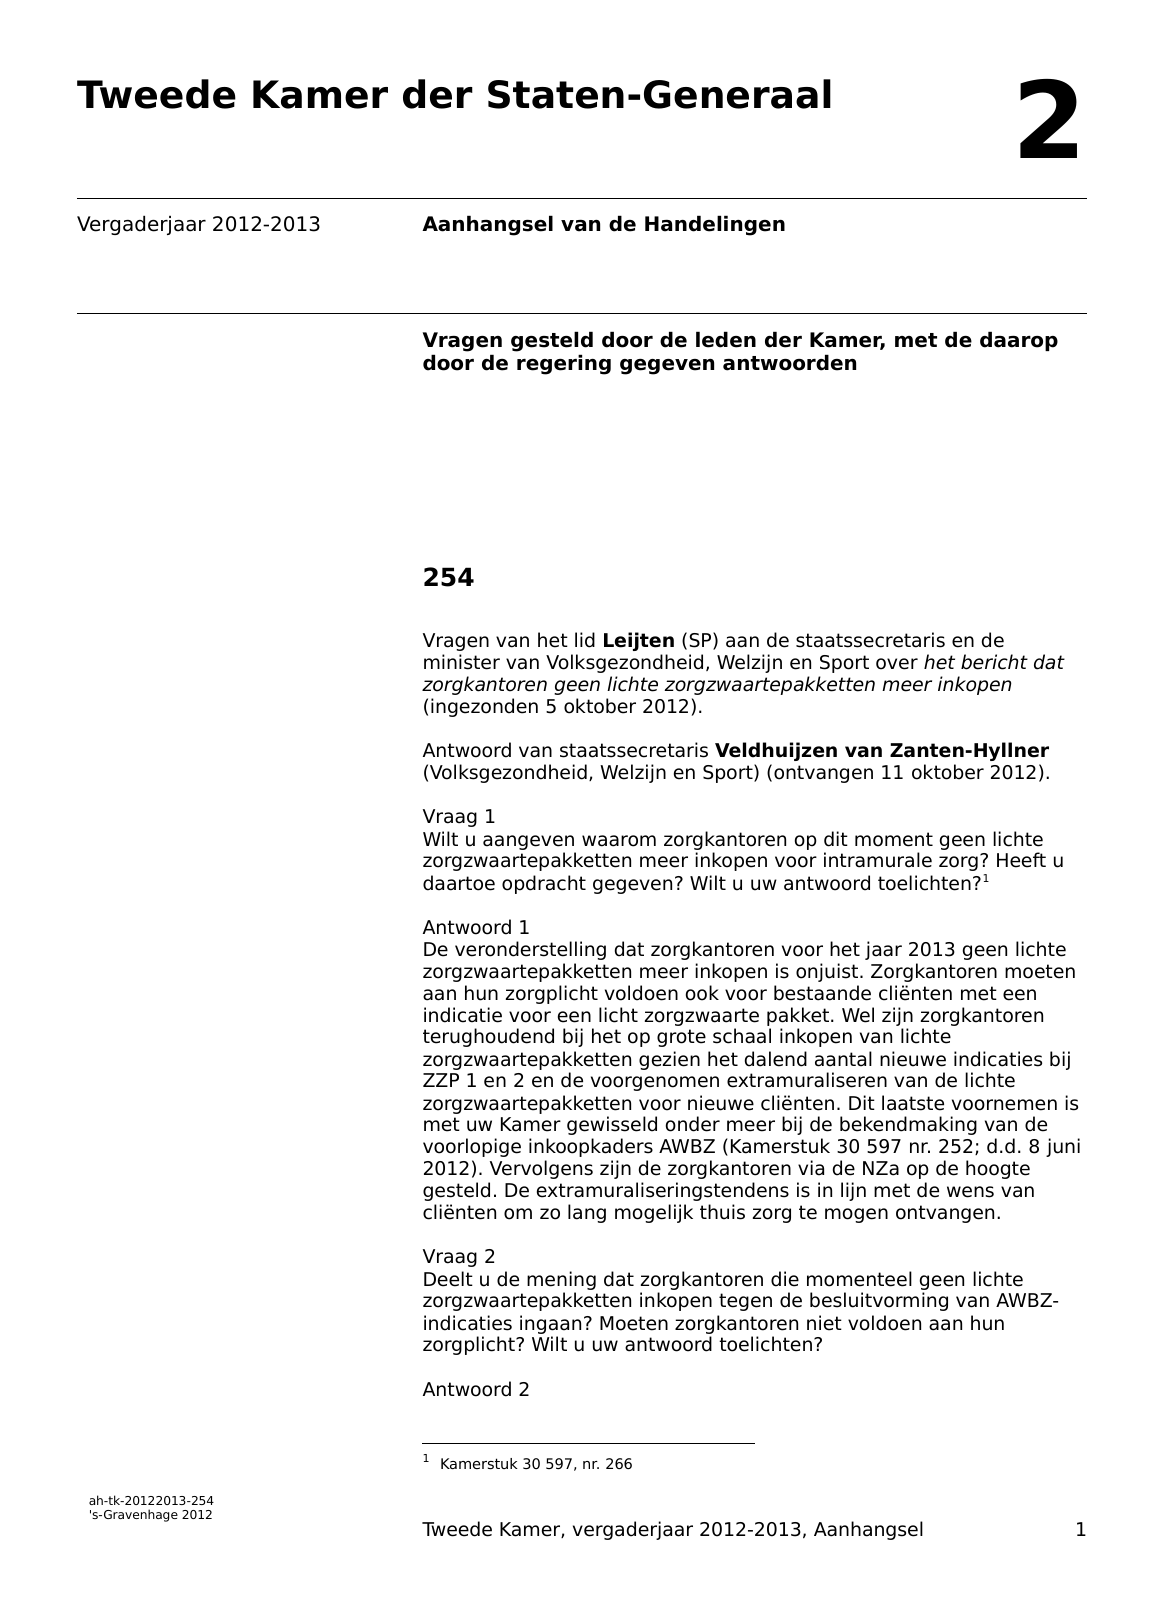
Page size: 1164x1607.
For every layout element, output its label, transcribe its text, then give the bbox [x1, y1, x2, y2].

table_cell Aanhangsel van de Handelingen [422, 199, 1087, 313]
text Vraag 1 [422, 806, 1087, 828]
text 's-Gravenhage 2012 [88, 1508, 323, 1522]
text Antwoord 1 [422, 917, 1087, 938]
text Antwoord 2 [422, 1378, 1087, 1401]
table_header Tweede Kamer der Staten-Generaal [77, 59, 886, 198]
text Vraag 2 [422, 1246, 1087, 1268]
table_header 2 [886, 59, 1087, 198]
text Kamerstuk 30 597, nr. 266 [422, 1452, 1087, 1474]
text Deelt u de mening dat zorgkantoren die momenteel geen lichte zorgzwaartepakketten inkopen tegen de besluitvorming van AWBZ-indicaties ingaan? Moeten zorgkantoren niet voldoen aan hun zorgplicht? Wilt u uw antwoord toelichten? [422, 1268, 1087, 1356]
text Vragen van het lid Leijten (SP) aan de staatssecretaris en de minister van Volksgezondheid, Welzijn en Sport over het bericht dat zorgkantoren geen lichte zorgzwaartepakketten meer inkopen (ingezonden 5 oktober 2012). [422, 630, 1087, 718]
table_cell [77, 314, 422, 375]
text ah-tk-20122013-254 [88, 1494, 323, 1508]
table_cell Vragen gesteld door de leden der Kamer, met de daarop door de regering gegeven antwoorden [422, 314, 1087, 375]
text De veronderstelling dat zorgkantoren voor het jaar 2013 geen lichte zorgzwaartepakketten meer inkopen is onjuist. Zorgkantoren moeten aan hun zorgplicht voldoen ook voor bestaande cliënten met een indicatie voor een licht zorgzwaarte pakket. Wel zijn zorgkantoren terughoudend bij het op grote schaal inkopen van lichte zorgzwaartepakketten gezien het dalend aantal nieuwe indicaties bij ZZP 1 en 2 en de voorgenomen extramuraliseren van de lichte zorgzwaartepakketten voor nieuwe cliënten. Dit laatste voornemen is met uw Kamer gewisseld onder meer bij de bekendmaking van de voorlopige inkoopkaders AWBZ (Kamerstuk 30 597 nr. 252; d.d. 8 juni 2012). Vervolgens zijn de zorgkantoren via de NZa op de hoogte gesteld. De extramuraliseringstendens is in lijn met de wens van cliënten om zo lang mogelijk thuis zorg te mogen ontvangen. [422, 938, 1087, 1224]
text 254 [422, 563, 1087, 592]
text Wilt u aangeven waarom zorgkantoren op dit moment geen lichte zorgzwaartepakketten meer inkopen voor intramurale zorg? Heeft u daartoe opdracht gegeven? Wilt u uw antwoord toelichten? [422, 828, 1087, 894]
table_cell Vergaderjaar 2012-2013 [77, 199, 422, 313]
text Antwoord van staatssecretaris Veldhuijzen van Zanten-Hyllner (Volksgezondheid, Welzijn en Sport) (ontvangen 11 oktober 2012). [422, 740, 1087, 784]
